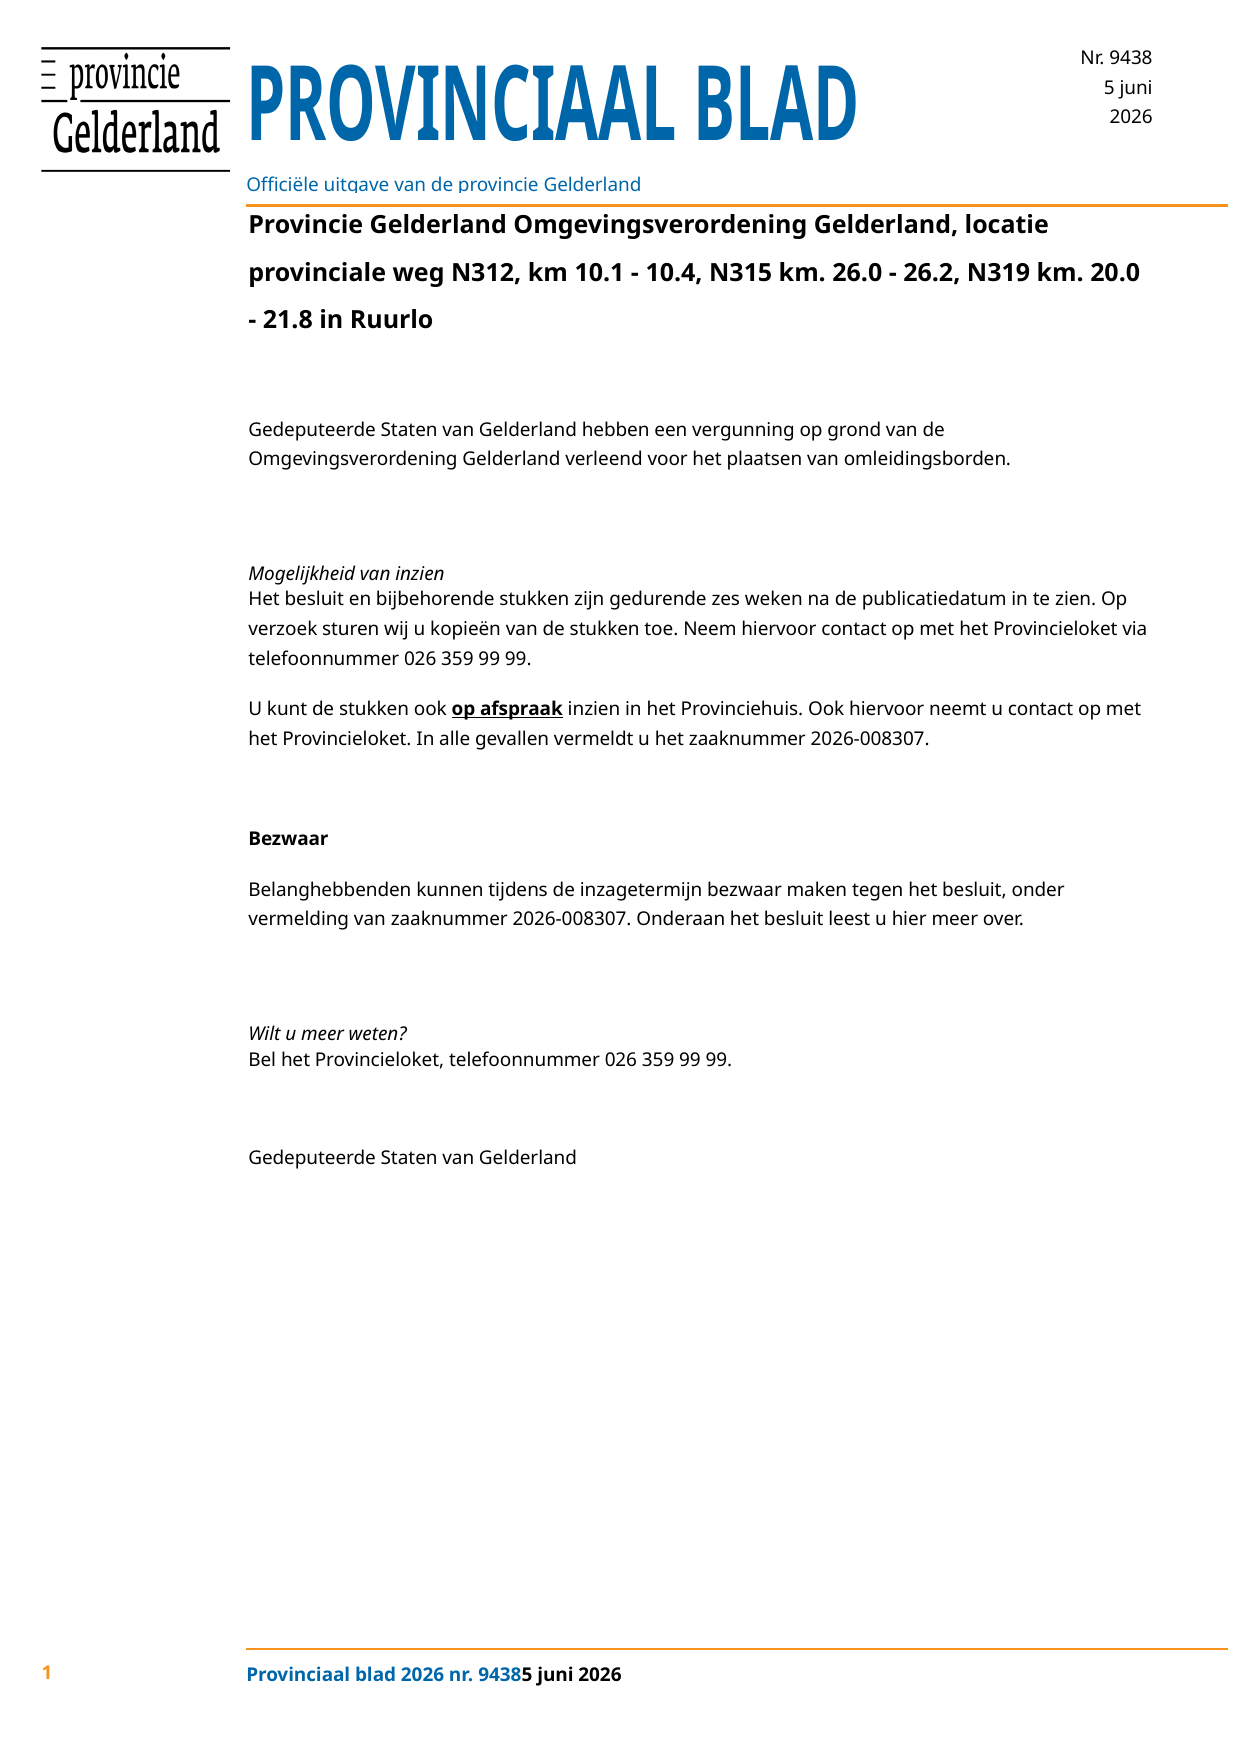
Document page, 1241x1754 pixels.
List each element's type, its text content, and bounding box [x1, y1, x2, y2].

text U kunt de stukken ook op afspraak inzien in het Provinciehuis. Ook hiervoor neemt u contact op met het Provincieloket. In alle gevallen vermeldt u het zaaknummer 2026-008307. [248, 695, 1152, 751]
text Het besluit en bijbehorende stukken zijn gedurende zes weken na de publicatiedatum in te zien. Op verzoek sturen wij u kopieën van de stukken toe. Neem hiervoor contact op met het Provincieloket via telefoonnummer 026 359 99 99. [248, 586, 1152, 671]
text Wilt u meer weten? [248, 1020, 1152, 1046]
picture [41, 47, 231, 172]
text Mogelijkheid van inzien [248, 560, 1152, 586]
text Bel het Provincieloket, telefoonnummer 026 359 99 99. [248, 1046, 1152, 1071]
text Belanghebbenden kunnen tijdens de inzagetermijn bezwaar maken tegen het besluit, onder vermelding van zaaknummer 2026-008307. Onderaan het besluit leest u hier meer over. [248, 876, 1152, 931]
text Gedeputeerde Staten van Gelderland hebben een vergunning op grond van de Omgevingsverordening Gelderland verleend voor het plaatsen van omleidingsborden. [248, 416, 1152, 471]
text Provincie Gelderland Omgevingsverordening Gelderland, locatie provinciale weg N312, km 10.1 - 10.4, N315 km. 26.0 - 26.2, N319 km. 20.0 - 21.8 in Ruurlo [248, 207, 1152, 336]
text Gedeputeerde Staten van Gelderland [248, 1144, 1152, 1170]
text Bezwaar [248, 826, 1152, 851]
